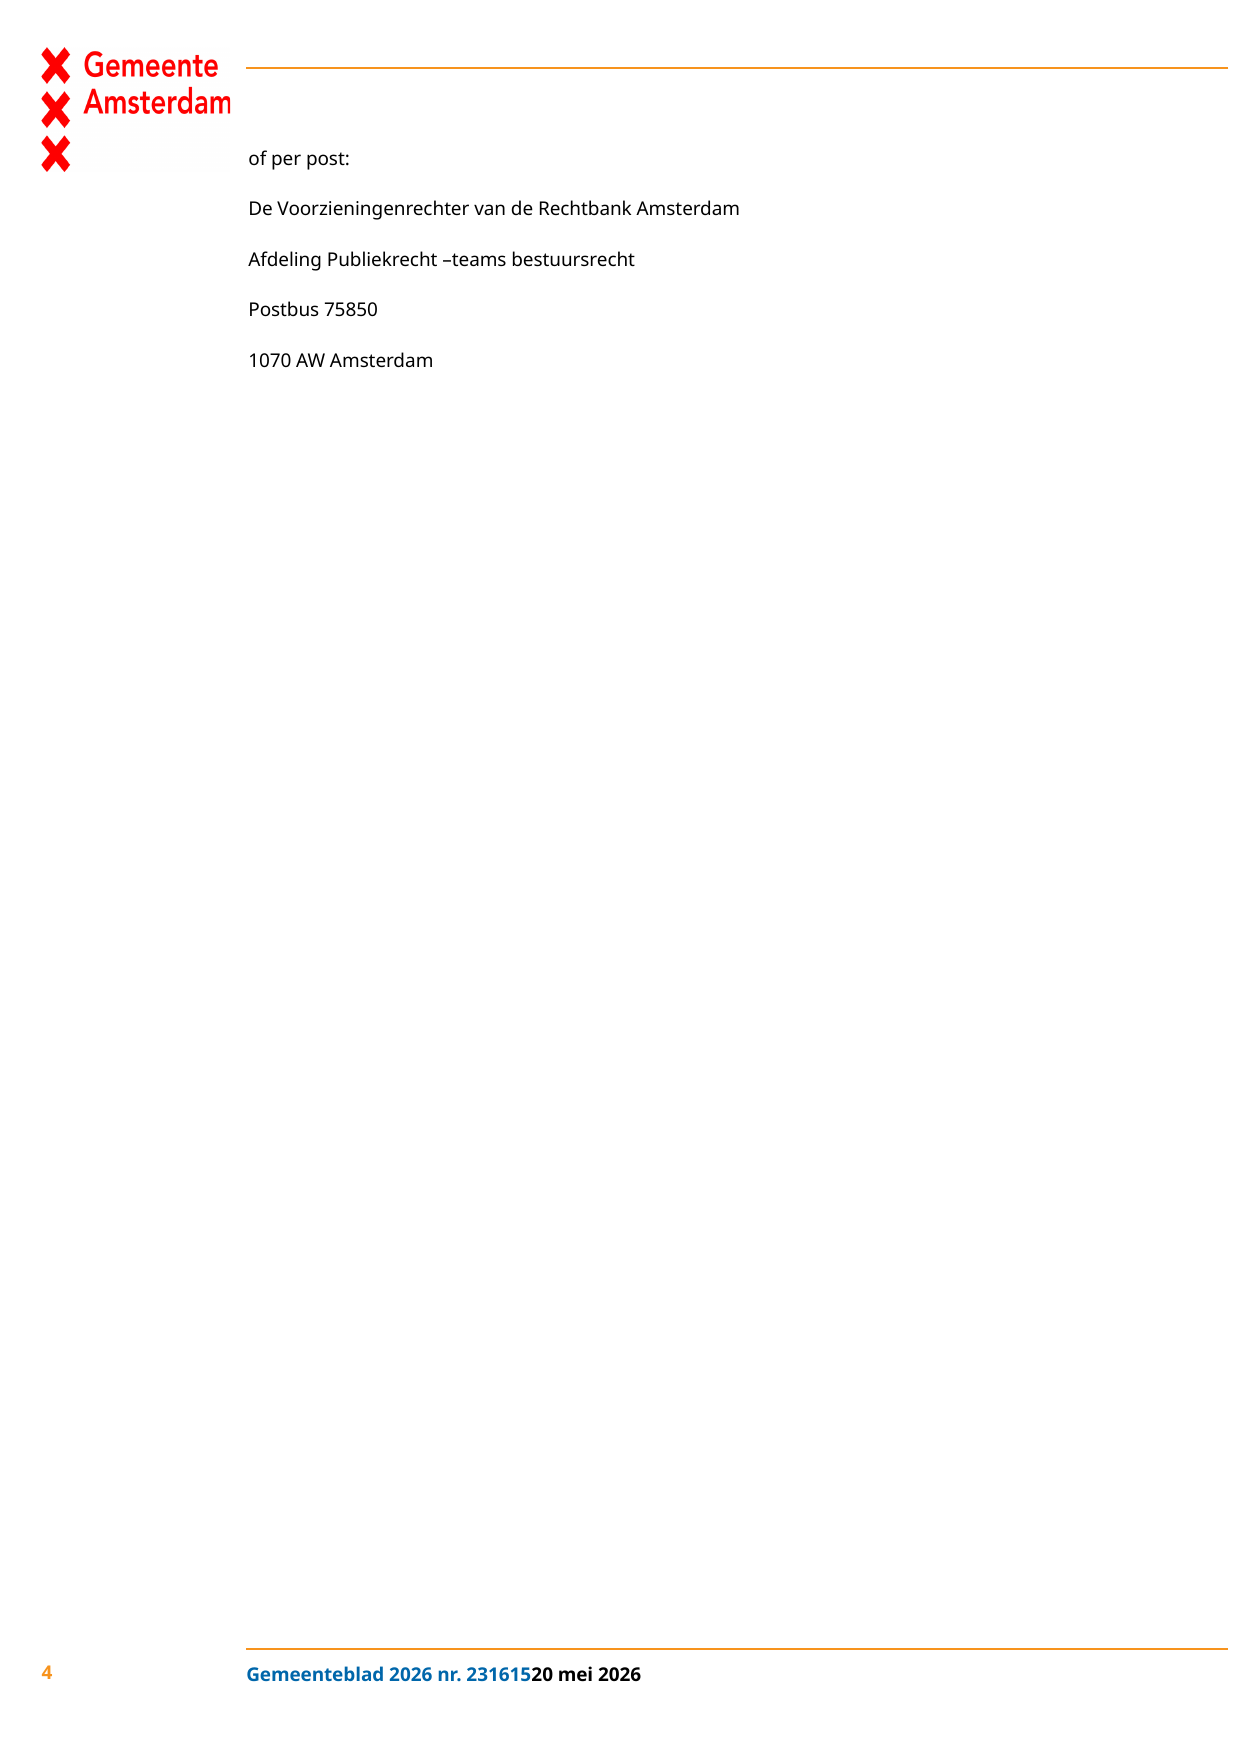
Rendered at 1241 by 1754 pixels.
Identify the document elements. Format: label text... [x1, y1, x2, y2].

text Afdeling Publiekrecht –teams bestuursrecht [248, 246, 1152, 272]
text 1070 AW Amsterdam [248, 347, 1152, 373]
text of per post: [248, 145, 1152, 171]
text De Voorzieningenrechter van de Rechtbank Amsterdam [248, 196, 1152, 221]
text Postbus 75850 [248, 296, 1152, 322]
picture [41, 47, 231, 172]
